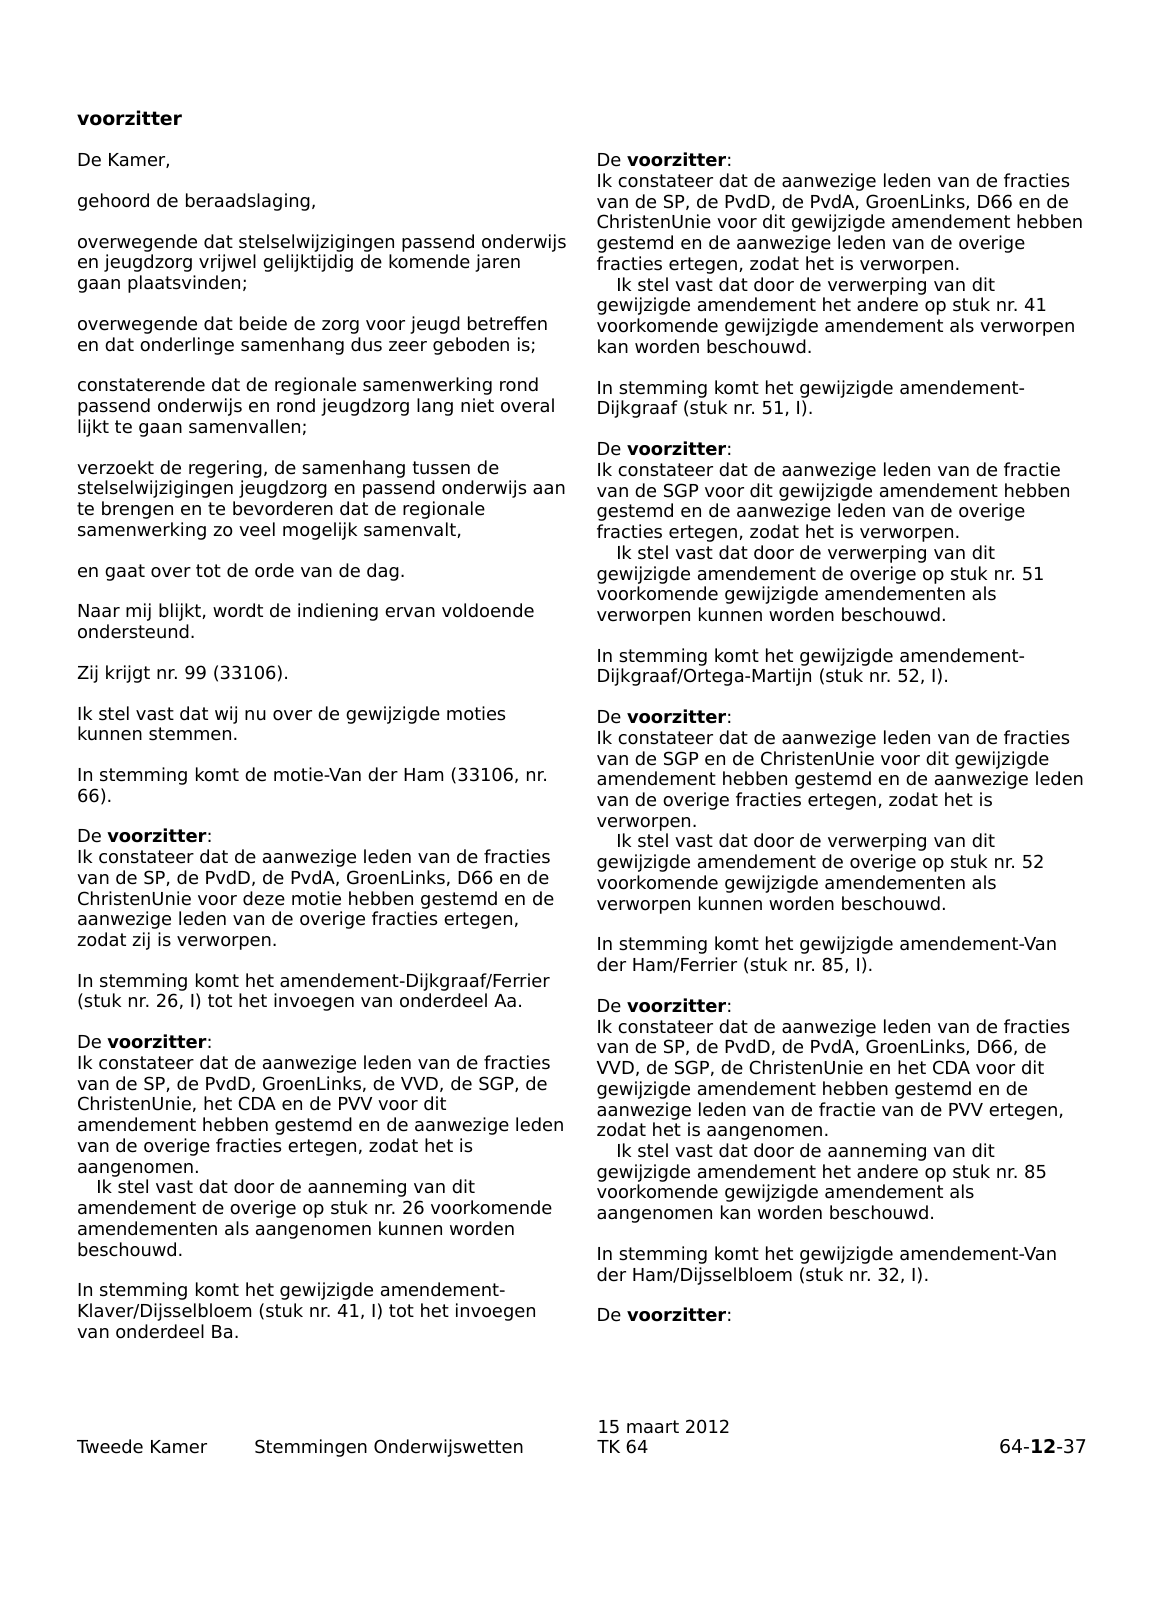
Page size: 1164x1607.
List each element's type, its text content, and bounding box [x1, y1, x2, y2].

text De voorzitter: [596, 150, 1087, 171]
text De voorzitter: [77, 1032, 567, 1053]
text De voorzitter: [596, 1305, 1087, 1326]
text en gaat over tot de orde van de dag. [77, 560, 567, 581]
text In stemming komt het gewijzigde amendement-Dijkgraaf/Ortega-Martijn (stuk nr. 52, I). [596, 646, 1087, 687]
text De voorzitter: [596, 996, 1087, 1016]
text Ik constateer dat de aanwezige leden van de fracties van de SGP en de ChristenUnie voor dit gewijzigde amendement hebben gestemd en de aanwezige leden van de overige fracties ertegen, zodat het is verworpen. [596, 728, 1087, 831]
text Ik stel vast dat door de verwerping van dit gewijzigde amendement het andere op stuk nr. 41 voorkomende gewijzigde amendement als verworpen kan worden beschouwd. [596, 274, 1087, 357]
text constaterende dat de regionale samenwerking rond passend onderwijs en rond jeugdzorg lang niet overal lijkt te gaan samenvallen; [77, 375, 567, 437]
text In stemming komt het gewijzigde amendement-Van der Ham/Dijsselbloem (stuk nr. 32, I). [596, 1244, 1087, 1285]
text Ik stel vast dat door de aanneming van dit amendement de overige op stuk nr. 26 voorkomende amendementen als aangenomen kunnen worden beschouwd. [77, 1177, 567, 1260]
text overwegende dat stelselwijzigingen passend onderwijs en jeugdzorg vrijwel gelijktijdig de komende jaren gaan plaatsvinden; [77, 232, 567, 294]
text Ik stel vast dat wij nu over de gewijzigde moties kunnen stemmen. [77, 703, 567, 745]
text Zij krijgt nr. 99 (33106). [77, 663, 567, 683]
text In stemming komt het gewijzigde amendement-Klaver/Dijsselbloem (stuk nr. 41, I) tot het invoegen van onderdeel Ba. [77, 1280, 567, 1342]
text Ik constateer dat de aanwezige leden van de fracties van de SP, de PvdD, de PvdA, GroenLinks, D66, de VVD, de SGP, de ChristenUnie en het CDA voor dit gewijzigde amendement hebben gestemd en de aanwezige leden van de fractie van de PVV ertegen, zodat het is aangenomen. [596, 1016, 1087, 1141]
text gehoord de beraadslaging, [77, 191, 567, 212]
text In stemming komt de motie-Van der Ham (33106, nr. 66). [77, 765, 567, 806]
text Ik constateer dat de aanwezige leden van de fractie van de SGP voor dit gewijzigde amendement hebben gestemd en de aanwezige leden van de overige fracties ertegen, zodat het is verworpen. [596, 460, 1087, 543]
text Ik stel vast dat door de verwerping van dit gewijzigde amendement de overige op stuk nr. 52 voorkomende gewijzigde amendementen als verworpen kunnen worden beschouwd. [596, 831, 1087, 914]
text De voorzitter: [596, 707, 1087, 728]
text overwegende dat beide de zorg voor jeugd betreffen en dat onderlinge samenhang dus zeer geboden is; [77, 314, 567, 355]
text Ik stel vast dat door de aanneming van dit gewijzigde amendement het andere op stuk nr. 85 voorkomende gewijzigde amendement als aangenomen kan worden beschouwd. [596, 1141, 1087, 1224]
text Naar mij blijkt, wordt de indiening ervan voldoende ondersteund. [77, 601, 567, 643]
text De voorzitter: [596, 439, 1087, 460]
text In stemming komt het gewijzigde amendement-Dijkgraaf (stuk nr. 51, I). [596, 377, 1087, 419]
text In stemming komt het gewijzigde amendement-Van der Ham/Ferrier (stuk nr. 85, I). [596, 934, 1087, 976]
text In stemming komt het amendement-Dijkgraaf/Ferrier (stuk nr. 26, I) tot het invoegen van onderdeel Aa. [77, 971, 567, 1012]
text verzoekt de regering, de samenhang tussen de stelselwijzigingen jeugdzorg en passend onderwijs aan te brengen en te bevorderen dat de regionale samenwerking zo veel mogelijk samenvalt, [77, 457, 567, 540]
text Ik constateer dat de aanwezige leden van de fracties van de SP, de PvdD, de PvdA, GroenLinks, D66 en de ChristenUnie voor deze motie hebben gestemd en de aanwezige leden van de overige fracties ertegen, zodat zij is verworpen. [77, 847, 567, 951]
text Ik constateer dat de aanwezige leden van de fracties van de SP, de PvdD, GroenLinks, de VVD, de SGP, de ChristenUnie, het CDA en de PVV voor dit amendement hebben gestemd en de aanwezige leden van de overige fracties ertegen, zodat het is aangenomen. [77, 1053, 567, 1177]
text Ik stel vast dat door de verwerping van dit gewijzigde amendement de overige op stuk nr. 51 voorkomende gewijzigde amendementen als verworpen kunnen worden beschouwd. [596, 543, 1087, 626]
text De voorzitter: [77, 826, 567, 847]
text De Kamer, [77, 150, 567, 171]
text Ik constateer dat de aanwezige leden van de fracties van de SP, de PvdD, de PvdA, GroenLinks, D66 en de ChristenUnie voor dit gewijzigde amendement hebben gestemd en de aanwezige leden van de overige fracties ertegen, zodat het is verworpen. [596, 171, 1087, 274]
